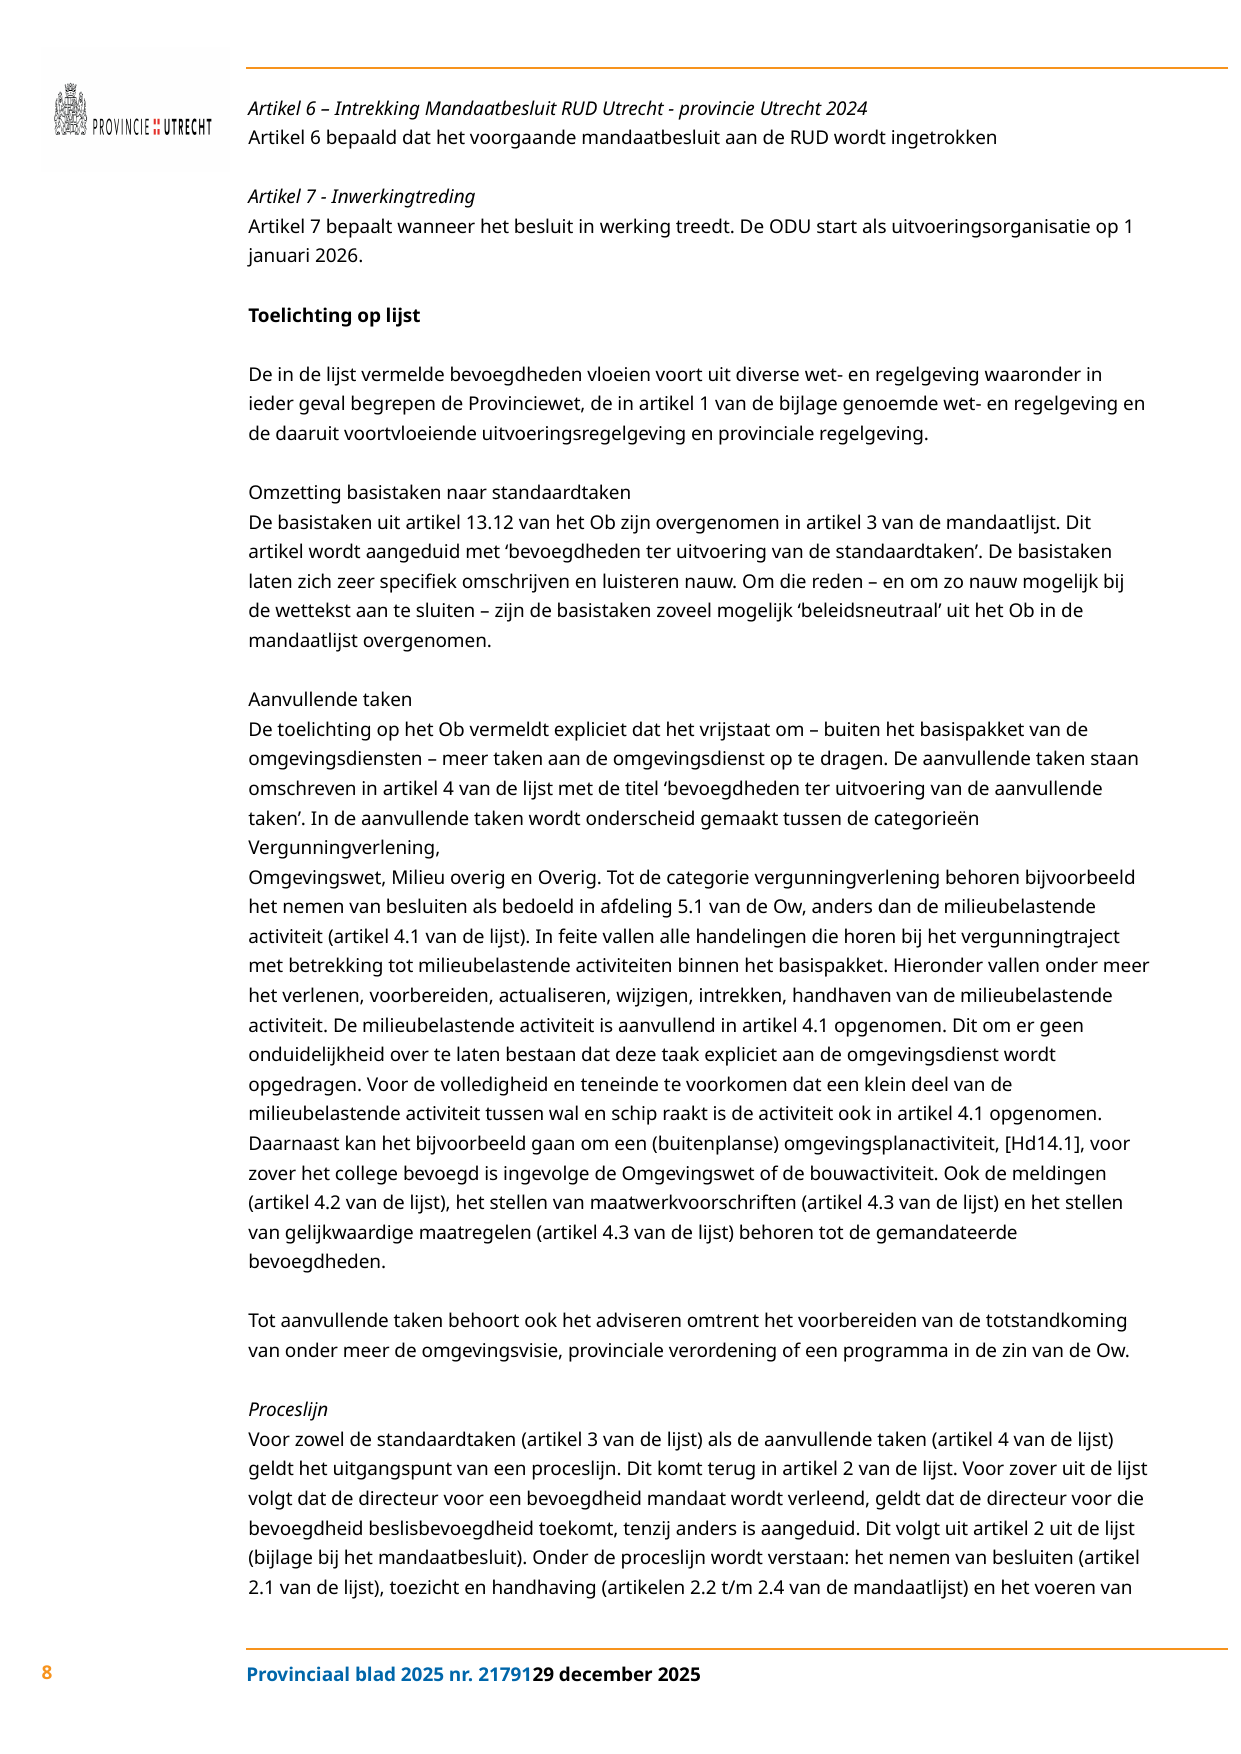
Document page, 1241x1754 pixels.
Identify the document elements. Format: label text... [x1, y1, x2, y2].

text Artikel 6 – Intrekking Mandaatbesluit RUD Utrecht - provincie Utrecht 2024 [248, 95, 1152, 121]
text De toelichting op het Ob vermeldt expliciet dat het vrijstaat om – buiten het basispakket van de omgevingsdiensten – meer taken aan de omgevingsdienst op te dragen. De aanvullende taken staan omschreven in artikel 4 van de lijst met de titel ‘bevoegdheden ter uitvoering van de aanvullende taken’. In de aanvullende taken wordt onderscheid gemaakt tussen de categorieën Vergunningverlening, [248, 716, 1152, 860]
text De in de lijst vermelde bevoegdheden vloeien voort uit diverse wet- en regelgeving waaronder in ieder geval begrepen de Provinciewet, de in artikel 1 van de bijlage genoemde wet- en regelgeving en de daaruit voortvloeiende uitvoeringsregelgeving en provinciale regelgeving. [248, 361, 1152, 446]
picture [41, 47, 231, 172]
text Tot aanvullende taken behoort ook het adviseren omtrent het voorbereiden van de totstandkoming van onder meer de omgevingsvisie, provinciale verordening of een programma in de zin van de Ow. [248, 1308, 1152, 1363]
text Aanvullende taken [248, 686, 1152, 712]
text Artikel 7 - Inwerkingtreding [248, 183, 1152, 209]
text Artikel 6 bepaald dat het voorgaande mandaatbesluit aan de RUD wordt ingetrokken [248, 124, 1152, 150]
text Toelichting op lijst [248, 302, 1152, 328]
text Artikel 7 bepaalt wanneer het besluit in werking treedt. De ODU start als uitvoeringsorganisatie op 1 januari 2026. [248, 213, 1152, 268]
text De basistaken uit artikel 13.12 van het Ob zijn overgenomen in artikel 3 van de mandaatlijst. Dit artikel wordt aangeduid met ‘bevoegdheden ter uitvoering van de standaardtaken’. De basistaken laten zich zeer specifiek omschrijven en luisteren nauw. Om die reden – en om zo nauw mogelijk bij de wettekst aan te sluiten – zijn de basistaken zoveel mogelijk ‘beleidsneutraal’ uit het Ob in de mandaatlijst overgenomen. [248, 509, 1152, 653]
text Omgevingswet, Milieu overig en Overig. Tot de categorie vergunningverlening behoren bijvoorbeeld het nemen van besluiten als bedoeld in afdeling 5.1 van de Ow, anders dan de milieubelastende activiteit (artikel 4.1 van de lijst). In feite vallen alle handelingen die horen bij het vergunningtraject met betrekking tot milieubelastende activiteiten binnen het basispakket. Hieronder vallen onder meer het verlenen, voorbereiden, actualiseren, wijzigen, intrekken, handhaven van de milieubelastende activiteit. De milieubelastende activiteit is aanvullend in artikel 4.1 opgenomen. Dit om er geen onduidelijkheid over te laten bestaan dat deze taak expliciet aan de omgevingsdienst wordt opgedragen. Voor de volledigheid en teneinde te voorkomen dat een klein deel van de milieubelastende activiteit tussen wal en schip raakt is de activiteit ook in artikel 4.1 opgenomen. Daarnaast kan het bijvoorbeeld gaan om een (buitenplanse) omgevingsplanactiviteit, [Hd14.1], voor zover het college bevoegd is ingevolge de Omgevingswet of de bouwactiviteit. Ook de meldingen (artikel 4.2 van de lijst), het stellen van maatwerkvoorschriften (artikel 4.3 van de lijst) en het stellen van gelijkwaardige maatregelen (artikel 4.3 van de lijst) behoren tot de gemandateerde bevoegdheden. [248, 864, 1152, 1274]
text Omzetting basistaken naar standaardtaken [248, 479, 1152, 505]
text Voor zowel de standaardtaken (artikel 3 van de lijst) als de aanvullende taken (artikel 4 van de lijst) geldt het uitgangspunt van een proceslijn. Dit komt terug in artikel 2 van de lijst. Voor zover uit de lijst volgt dat de directeur voor een bevoegdheid mandaat wordt verleend, geldt dat de directeur voor die bevoegdheid beslisbevoegdheid toekomt, tenzij anders is aangeduid. Dit volgt uit artikel 2 uit de lijst (bijlage bij het mandaatbesluit). Onder de proceslijn wordt verstaan: het nemen van besluiten (artikel 2.1 van de lijst), toezicht en handhaving (artikelen 2.2 t/m 2.4 van de mandaatlijst) en het voeren van [248, 1426, 1152, 1600]
text Proceslijn [248, 1396, 1152, 1422]
